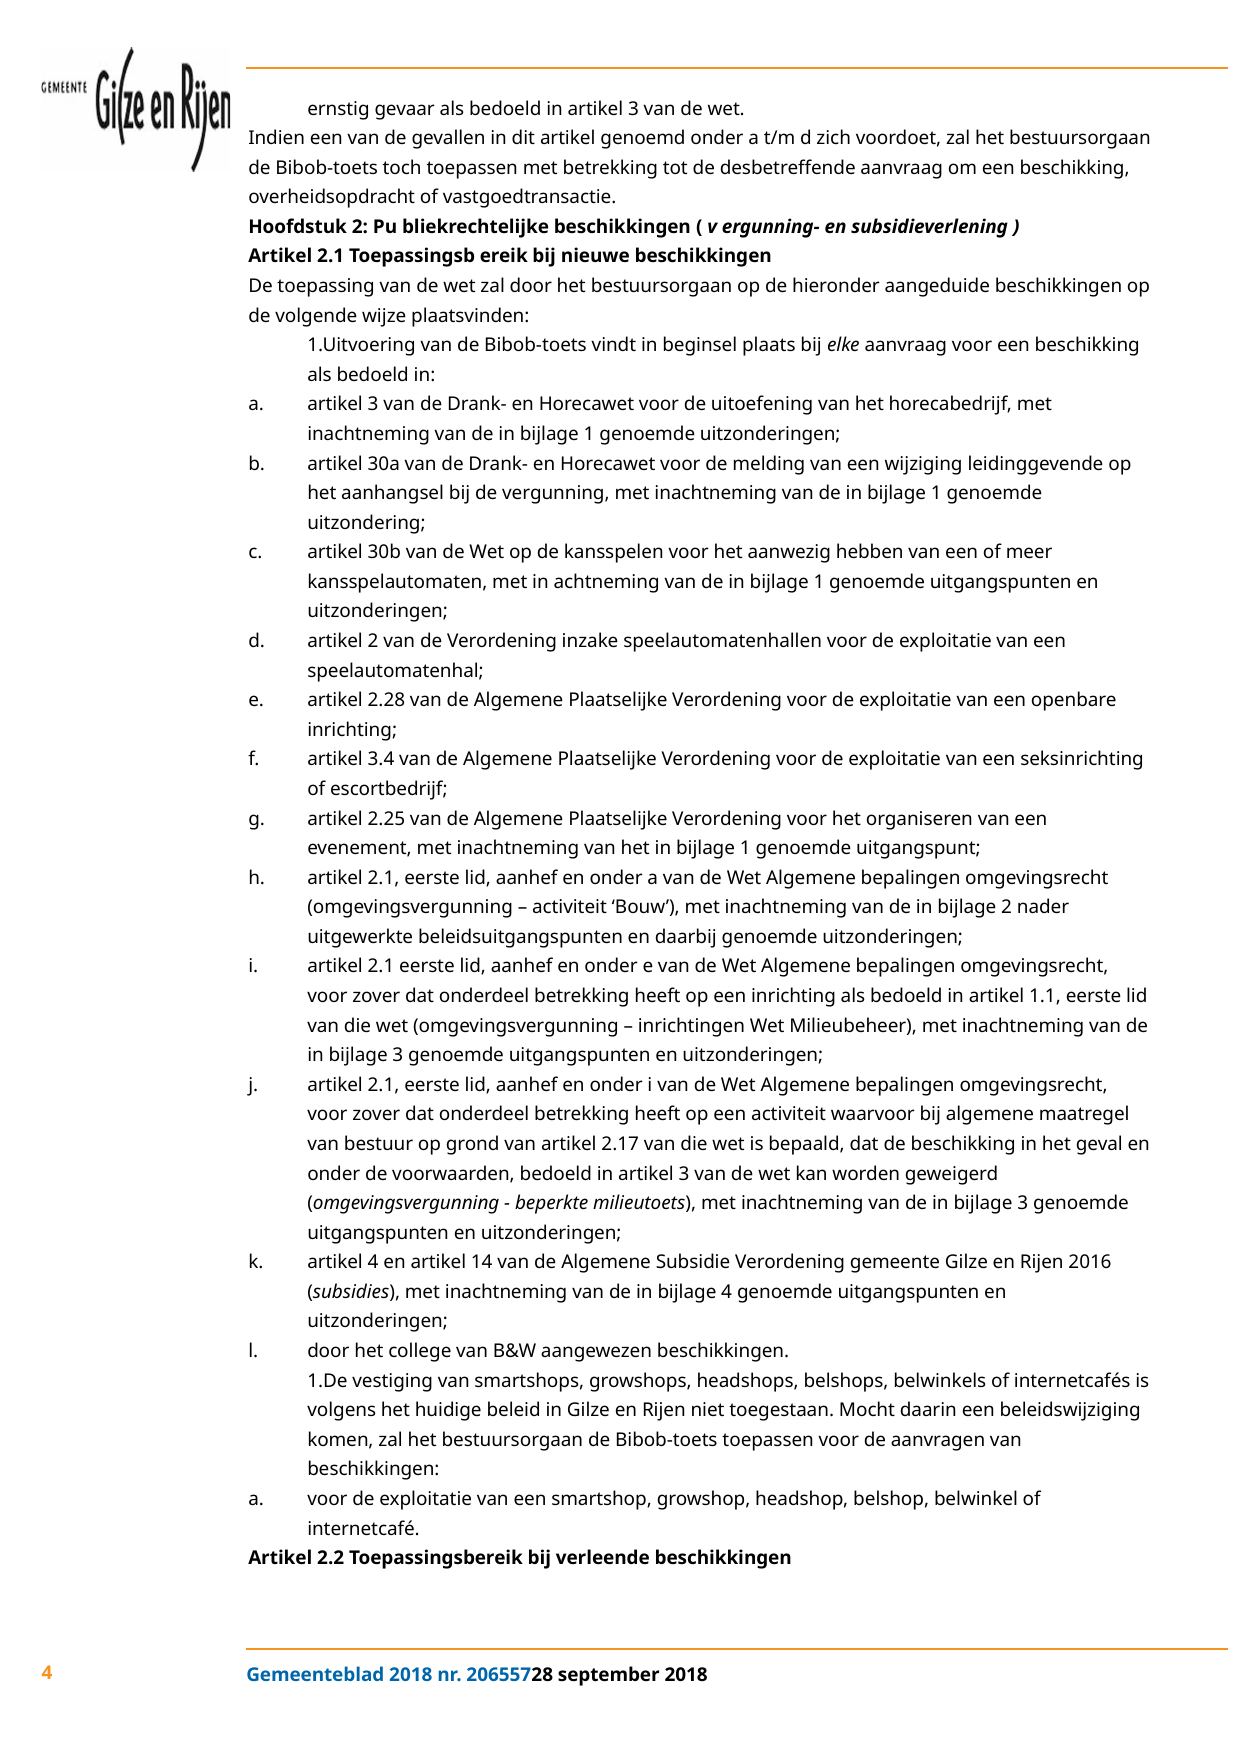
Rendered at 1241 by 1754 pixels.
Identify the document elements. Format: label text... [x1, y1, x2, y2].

list artikel 3.4 van de Algemene Plaatselijke Verordening voor de exploitatie van een seksinrichting of escortbedrijf; [248, 746, 1152, 801]
list artikel 30b van de Wet op de kansspelen voor het aanwezig hebben van een of meer kansspelautomaten, met in achtneming van de in bijlage 1 genoemde uitgangspunten en uitzonderingen; [248, 538, 1152, 623]
text Artikel 2.2 Toepassingsbereik bij verleende beschikkingen [248, 1544, 1152, 1570]
list voor de exploitatie van een smartshop, growshop, headshop, belshop, belwinkel of internetcafé. [248, 1485, 1152, 1541]
text Indien een van de gevallen in dit artikel genoemd onder a t/m d zich voordoet, zal het bestuursorgaan de Bibob-toets toch toepassen met betrekking tot de desbetreffende aanvraag om een beschikking, overheidsopdracht of vastgoedtransactie. [248, 124, 1152, 209]
list ernstig gevaar als bedoeld in artikel 3 van de wet. [248, 95, 1152, 121]
list artikel 3 van de Drank- en Horecawet voor de uitoefening van het horecabedrijf, met inachtneming van de in bijlage 1 genoemde uitzonderingen; [248, 391, 1152, 446]
list artikel 2.25 van de Algemene Plaatselijke Verordening voor het organiseren van een evenement, met inachtneming van het in bijlage 1 genoemde uitgangspunt; [248, 805, 1152, 860]
list artikel 2.1, eerste lid, aanhef en onder i van de Wet Algemene bepalingen omgevingsrecht, voor zover dat onderdeel betrekking heeft op een activiteit waarvoor bij algemene maatregel van bestuur op grond van artikel 2.17 van die wet is bepaald, dat de beschikking in het geval en onder de voorwaarden, bedoeld in artikel 3 van de wet kan worden geweigerd (omgevingsvergunning - beperkte milieutoets), met inachtneming van de in bijlage 3 genoemde uitgangspunten en uitzonderingen; [248, 1071, 1152, 1245]
text De toepassing van de wet zal door het bestuursorgaan op de hieronder aangeduide beschikkingen op de volgende wijze plaatsvinden: [248, 272, 1152, 328]
text Hoofdstuk 2: Pu bliekrechtelijke beschikkingen ( v ergunning- en subsidieverlening ) [248, 213, 1152, 239]
list 1.De vestiging van smartshops, growshops, headshops, belshops, belwinkels of internetcafés is volgens het huidige beleid in Gilze en Rijen niet toegestaan. Mocht daarin een beleidswijziging komen, zal het bestuursorgaan de Bibob-toets toepassen voor de aanvragen van beschikkingen: [248, 1367, 1152, 1481]
list artikel 2 van de Verordening inzake speelautomatenhallen voor de exploitatie van een speelautomatenhal; [248, 627, 1152, 683]
list 1.Uitvoering van de Bibob-toets vindt in beginsel plaats bij elke aanvraag voor een beschikking als bedoeld in: [248, 331, 1152, 387]
list door het college van B&W aangewezen beschikkingen. [248, 1337, 1152, 1363]
list artikel 2.28 van de Algemene Plaatselijke Verordening voor de exploitatie van een openbare inrichting; [248, 686, 1152, 742]
list artikel 30a van de Drank- en Horecawet voor de melding van een wijziging leidinggevende op het aanhangsel bij de vergunning, met inachtneming van de in bijlage 1 genoemde uitzondering; [248, 450, 1152, 535]
list artikel 2.1 eerste lid, aanhef en onder e van de Wet Algemene bepalingen omgevingsrecht, voor zover dat onderdeel betrekking heeft op een inrichting als bedoeld in artikel 1.1, eerste lid van die wet (omgevingsvergunning – inrichtingen Wet Milieubeheer), met inachtneming van de in bijlage 3 genoemde uitgangspunten en uitzonderingen; [248, 953, 1152, 1067]
picture [41, 47, 231, 172]
list artikel 2.1, eerste lid, aanhef en onder a van de Wet Algemene bepalingen omgevingsrecht (omgevingsvergunning – activiteit ‘Bouw’), met inachtneming van de in bijlage 2 nader uitgewerkte beleidsuitgangspunten en daarbij genoemde uitzonderingen; [248, 864, 1152, 949]
list artikel 4 en artikel 14 van de Algemene Subsidie Verordening gemeente Gilze en Rijen 2016 (subsidies), met inachtneming van de in bijlage 4 genoemde uitgangspunten en uitzonderingen; [248, 1248, 1152, 1333]
text Artikel 2.1 Toepassingsb ereik bij nieuwe beschikkingen [248, 243, 1152, 268]
